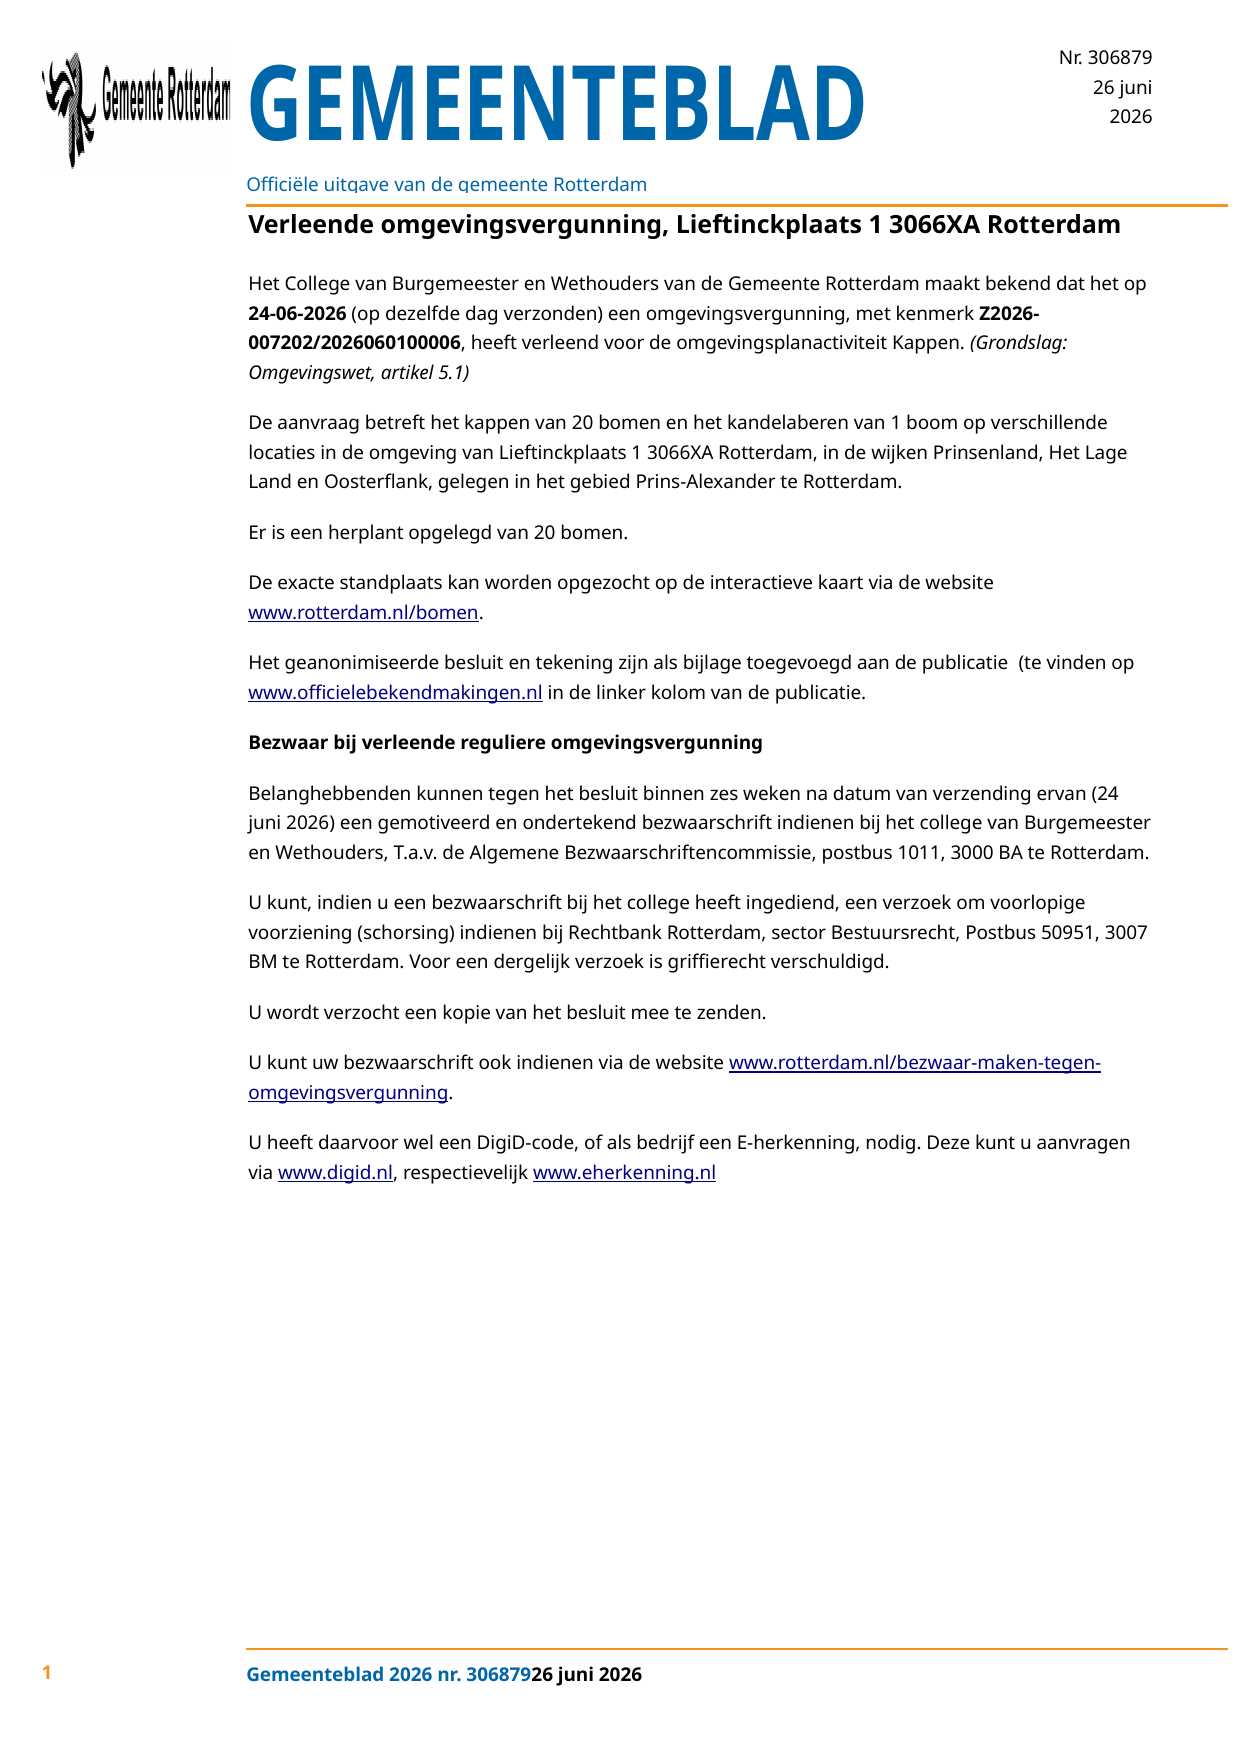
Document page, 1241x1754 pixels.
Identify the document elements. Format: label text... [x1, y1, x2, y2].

picture [41, 47, 231, 172]
text Belanghebbenden kunnen tegen het besluit binnen zes weken na datum van verzending ervan (24 juni 2026) een gemotiveerd en ondertekend bezwaarschrift indienen bij het college van Burgemeester en Wethouders, T.a.v. de Algemene Bezwaarschriftencommissie, postbus 1011, 3000 BA te Rotterdam. [248, 780, 1152, 865]
text Het College van Burgemeester en Wethouders van de Gemeente Rotterdam maakt bekend dat het op 24-06-2026 (op dezelfde dag verzonden) een omgevingsvergunning, met kenmerk Z2026-007202/2026060100006, heeft verleend voor de omgevingsplanactiviteit Kappen. (Grondslag: Omgevingswet, artikel 5.1) [248, 270, 1152, 385]
text Bezwaar bij verleende reguliere omgevingsvergunning [248, 729, 1152, 755]
text U wordt verzocht een kopie van het besluit mee te zenden. [248, 999, 1152, 1025]
text Het geanonimiseerde besluit en tekening zijn als bijlage toegevoegd aan de publicatie (te vinden op www.officielebekendmakingen.nl in de linker kolom van de publicatie. [248, 649, 1152, 705]
text De aanvraag betreft het kappen van 20 bomen en het kandelaberen van 1 boom op verschillende locaties in de omgeving van Lieftinckplaats 1 3066XA Rotterdam, in de wijken Prinsenland, Het Lage Land en Oosterflank, gelegen in het gebied Prins-Alexander te Rotterdam. [248, 409, 1152, 494]
text U kunt uw bezwaarschrift ook indienen via de website www.rotterdam.nl/bezwaar-maken-tegen-omgevingsvergunning. [248, 1049, 1152, 1105]
text Verleende omgevingsvergunning, Lieftinckplaats 1 3066XA Rotterdam [248, 207, 1152, 241]
text Er is een herplant opgelegd van 20 bomen. [248, 519, 1152, 545]
text U kunt, indien u een bezwaarschrift bij het college heeft ingediend, een verzoek om voorlopige voorziening (schorsing) indienen bij Rechtbank Rotterdam, sector Bestuursrecht, Postbus 50951, 3007 BM te Rotterdam. Voor een dergelijk verzoek is griffierecht verschuldigd. [248, 889, 1152, 974]
text De exacte standplaats kan worden opgezocht op de interactieve kaart via de website www.rotterdam.nl/bomen. [248, 569, 1152, 625]
text U heeft daarvoor wel een DigiD-code, of als bedrijf een E-herkenning, nodig. Deze kunt u aanvragen via www.digid.nl, respectievelijk www.eherkenning.nl [248, 1129, 1152, 1185]
